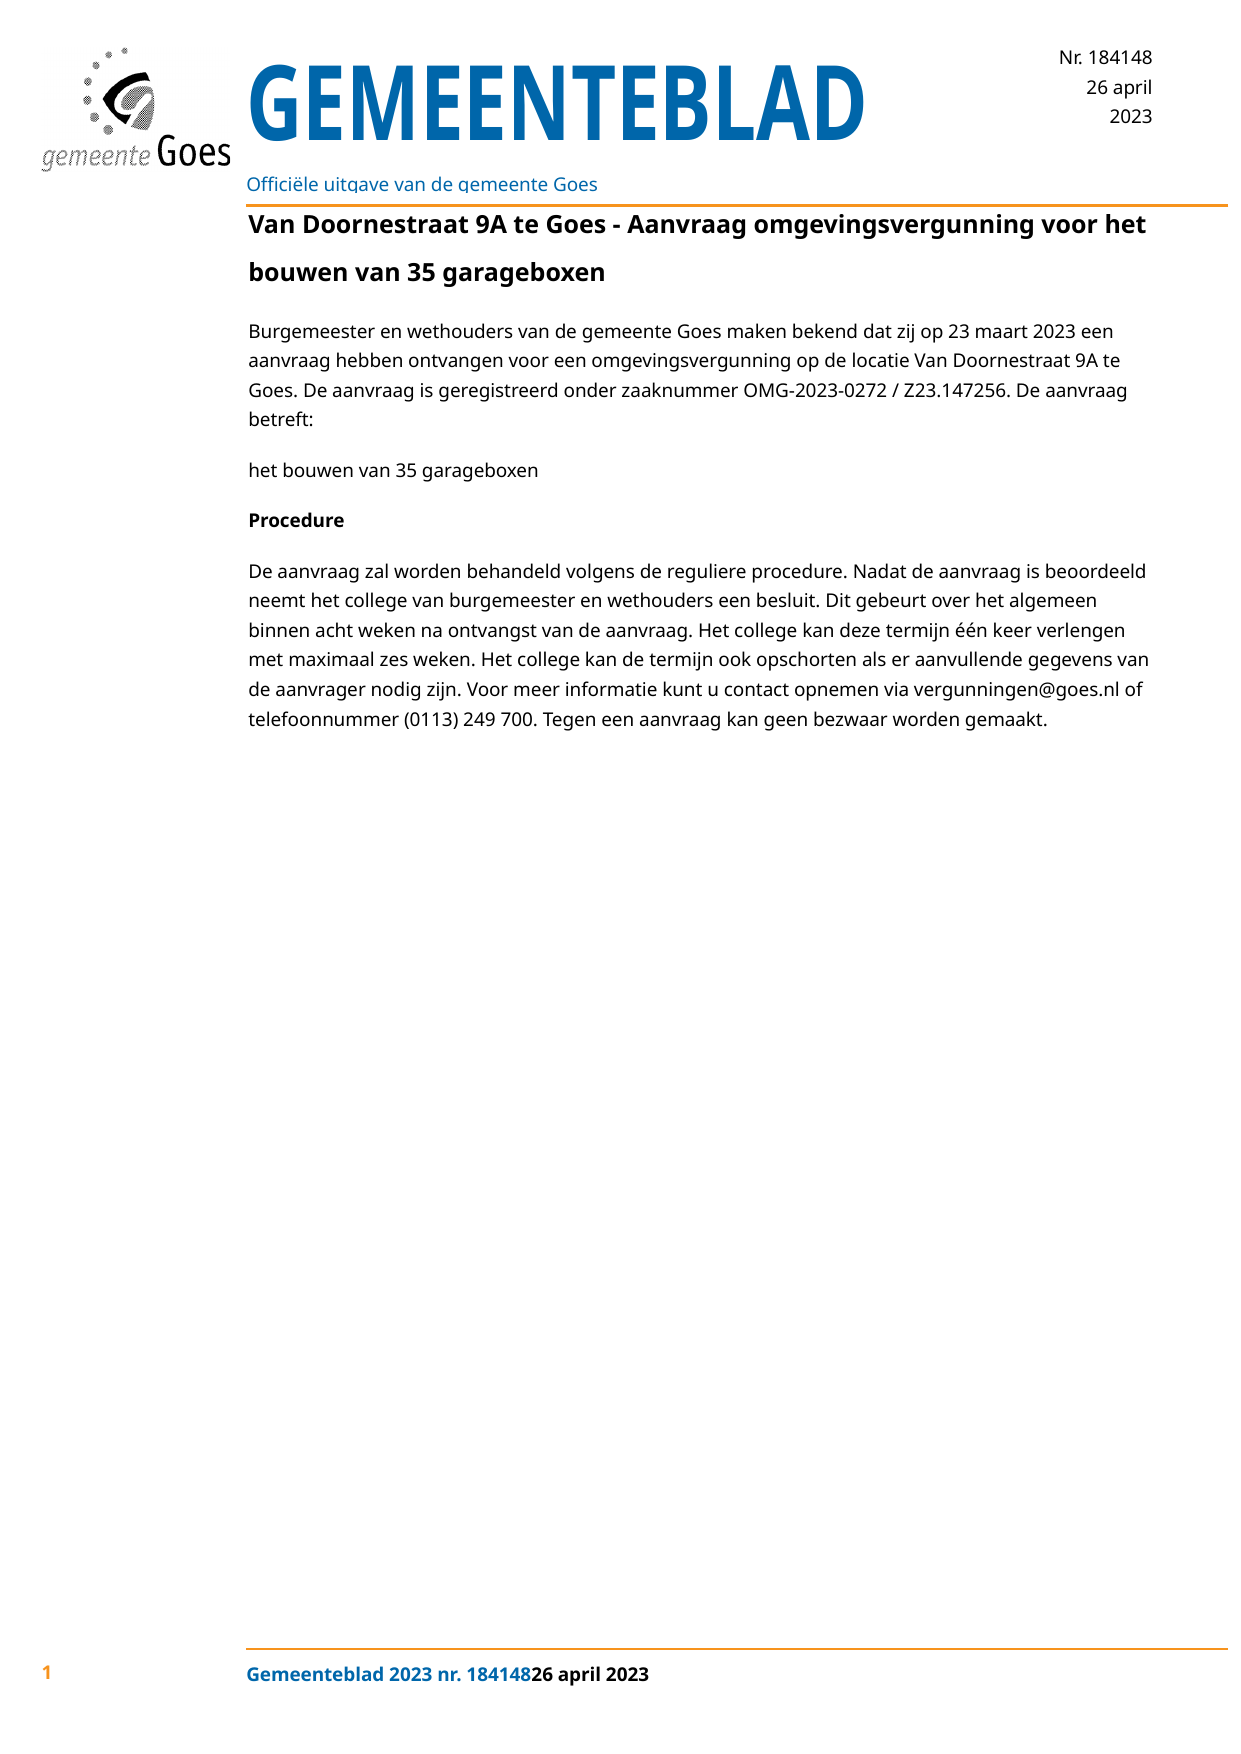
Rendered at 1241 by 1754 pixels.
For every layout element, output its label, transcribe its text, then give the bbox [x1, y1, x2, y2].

text Burgemeester en wethouders van de gemeente Goes maken bekend dat zij op 23 maart 2023 een aanvraag hebben ontvangen voor een omgevingsvergunning op de locatie Van Doornestraat 9A te Goes. De aanvraag is geregistreerd onder zaaknummer OMG-2023-0272 / Z23.147256. De aanvraag betreft: [248, 318, 1152, 432]
text het bouwen van 35 garageboxen [248, 457, 1152, 483]
picture [41, 47, 231, 172]
text Van Doornestraat 9A te Goes - Aanvraag omgevingsvergunning voor het bouwen van 35 garageboxen [248, 207, 1152, 288]
text De aanvraag zal worden behandeld volgens de reguliere procedure. Nadat de aanvraag is beoordeeld neemt het college van burgemeester en wethouders een besluit. Dit gebeurt over het algemeen binnen acht weken na ontvangst van de aanvraag. Het college kan deze termijn één keer verlengen met maximaal zes weken. Het college kan de termijn ook opschorten als er aanvullende gegevens van de aanvrager nodig zijn. Voor meer informatie kunt u contact opnemen via vergunningen@goes.nl of telefoonnummer (0113) 249 700. Tegen een aanvraag kan geen bezwaar worden gemaakt. [248, 558, 1152, 732]
text Procedure [248, 507, 1152, 533]
